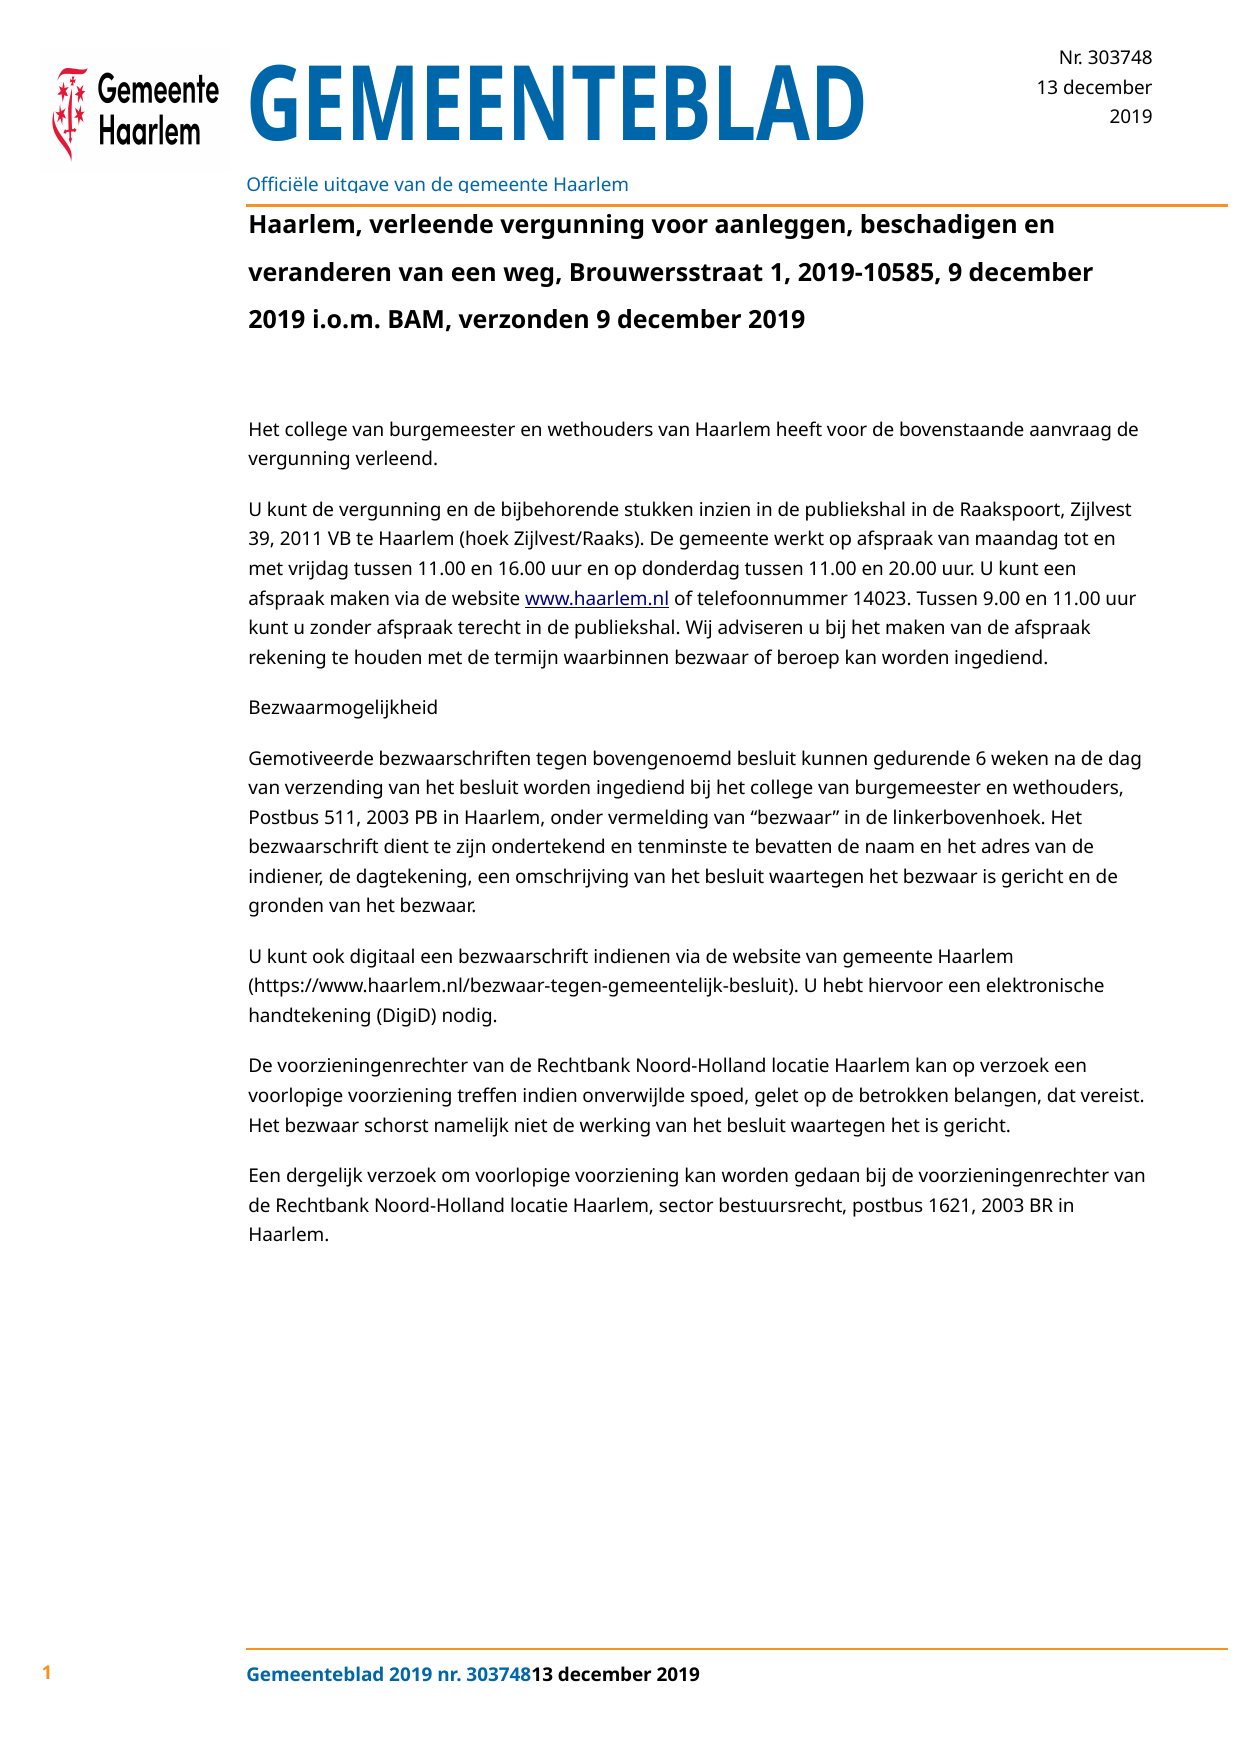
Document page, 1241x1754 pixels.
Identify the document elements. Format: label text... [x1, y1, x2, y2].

picture [41, 47, 231, 172]
text Bezwaarmogelijkheid [248, 694, 1152, 720]
text U kunt de vergunning en de bijbehorende stukken inzien in de publiekshal in de Raakspoort, Zijlvest 39, 2011 VB te Haarlem (hoek Zijlvest/Raaks). De gemeente werkt op afspraak van maandag tot en met vrijdag tussen 11.00 en 16.00 uur en op donderdag tussen 11.00 en 20.00 uur. U kunt een afspraak maken via de website www.haarlem.nl of telefoonnummer 14023. Tussen 9.00 en 11.00 uur kunt u zonder afspraak terecht in de publiekshal. Wij adviseren u bij het maken van de afspraak rekening te houden met de termijn waarbinnen bezwaar of beroep kan worden ingediend. [248, 496, 1152, 669]
text Een dergelijk verzoek om voorlopige voorziening kan worden gedaan bij de voorzieningenrechter van de Rechtbank Noord-Holland locatie Haarlem, sector bestuursrecht, postbus 1621, 2003 BR in Haarlem. [248, 1162, 1152, 1247]
text Het college van burgemeester en wethouders van Haarlem heeft voor de bovenstaande aanvraag de vergunning verleend. [248, 416, 1152, 471]
text De voorzieningenrechter van de Rechtbank Noord-Holland locatie Haarlem kan op verzoek een voorlopige voorziening treffen indien onverwijlde spoed, gelet op de betrokken belangen, dat vereist. Het bezwaar schorst namelijk niet de werking van het besluit waartegen het is gericht. [248, 1053, 1152, 1137]
text U kunt ook digitaal een bezwaarschrift indienen via de website van gemeente Haarlem (https://www.haarlem.nl/bezwaar-tegen-gemeentelijk-besluit). U hebt hiervoor een elektronische handtekening (DigiD) nodig. [248, 943, 1152, 1028]
text Haarlem, verleende vergunning voor aanleggen, beschadigen en veranderen van een weg, Brouwersstraat 1, 2019-10585, 9 december 2019 i.o.m. BAM, verzonden 9 december 2019 [248, 207, 1152, 336]
text Gemotiveerde bezwaarschriften tegen bovengenoemd besluit kunnen gedurende 6 weken na de dag van verzending van het besluit worden ingediend bij het college van burgemeester en wethouders, Postbus 511, 2003 PB in Haarlem, onder vermelding van “bezwaar” in de linkerbovenhoek. Het bezwaarschrift dient te zijn ondertekend en tenminste te bevatten de naam en het adres van de indiener, de dagtekening, een omschrijving van het besluit waartegen het bezwaar is gericht en de gronden van het bezwaar. [248, 745, 1152, 918]
